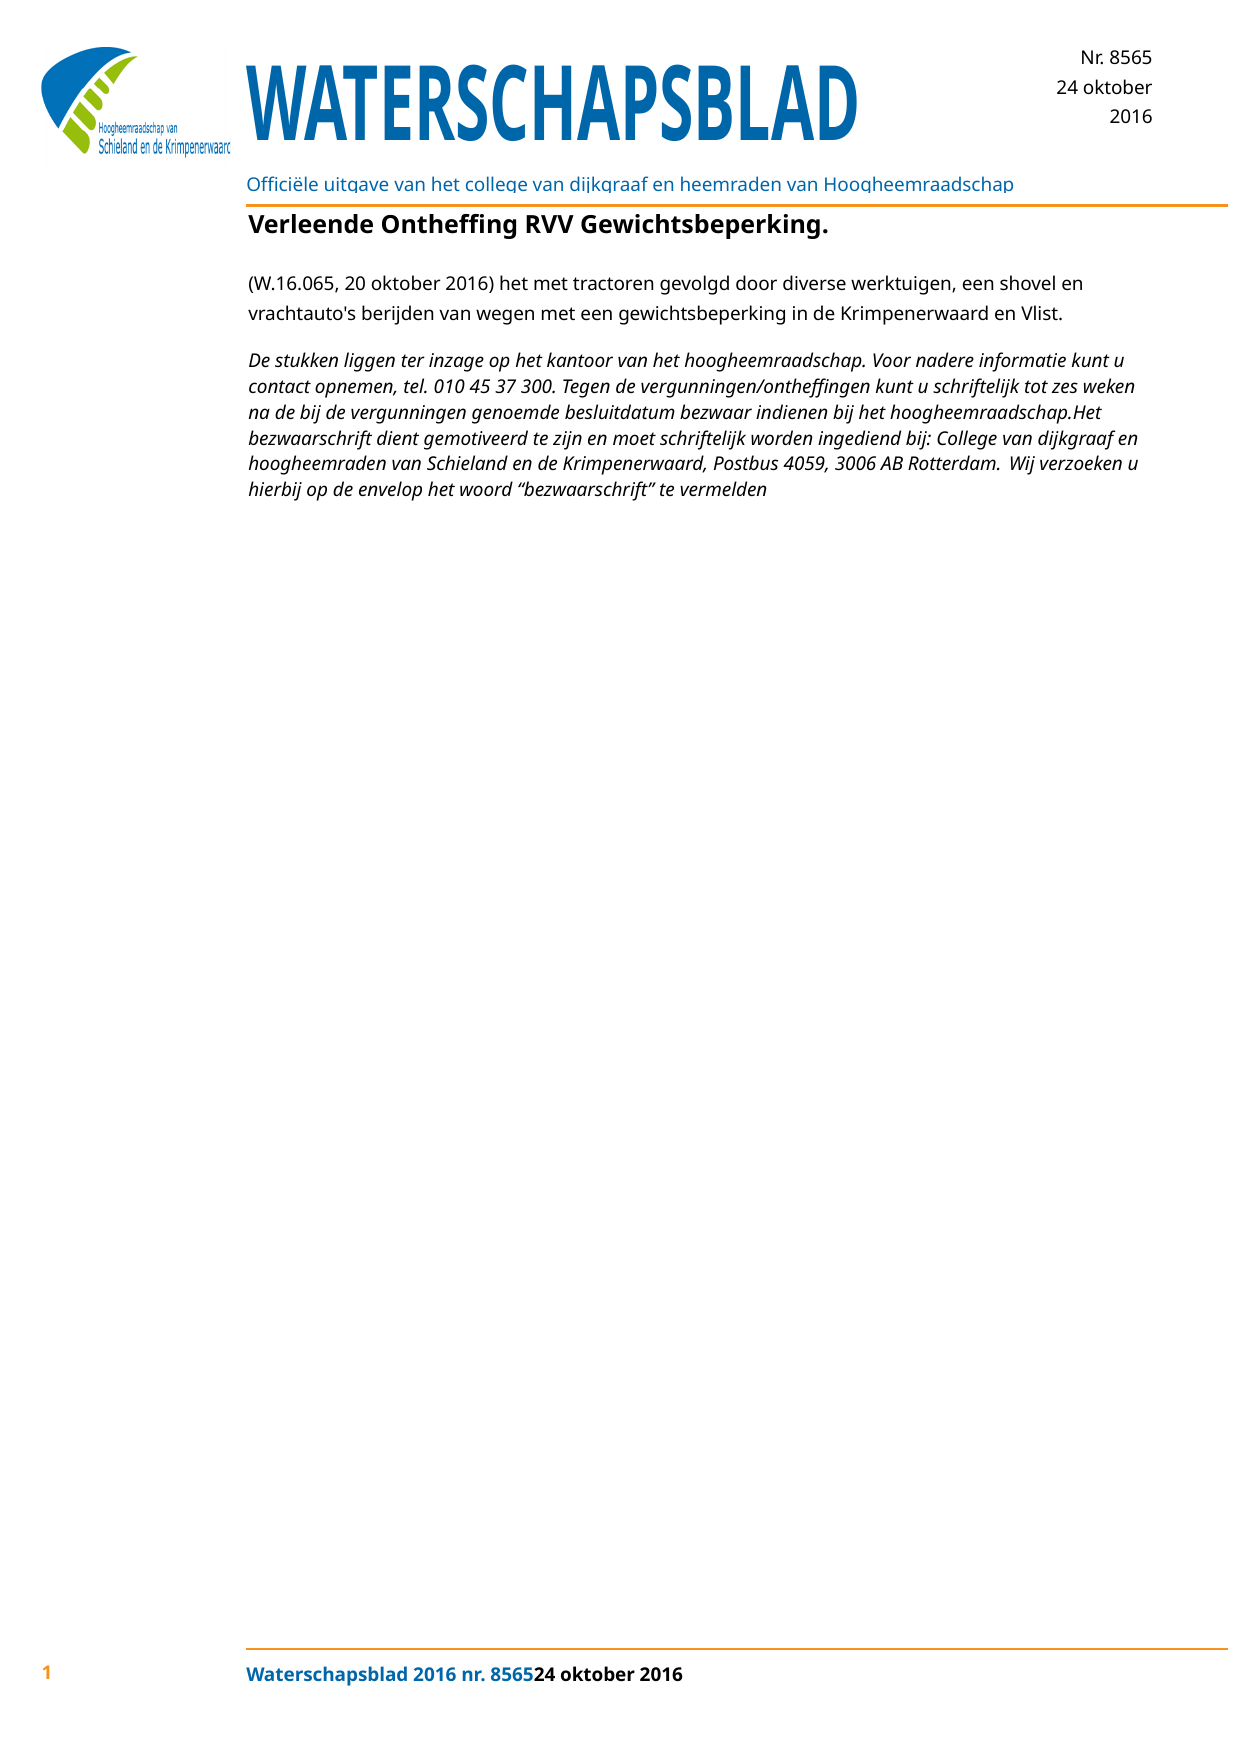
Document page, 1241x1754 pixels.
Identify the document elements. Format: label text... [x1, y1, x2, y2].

picture [41, 47, 231, 172]
text De stukken liggen ter inzage op het kantoor van het hoogheemraadschap. Voor nadere informatie kunt u contact opnemen, tel. 010 45 37 300. Tegen de vergunningen/ontheffingen kunt u schriftelijk tot zes weken na de bij de vergunningen genoemde besluitdatum bezwaar indienen bij het hoogheemraadschap.Het bezwaarschrift dient gemotiveerd te zijn en moet schriftelijk worden ingediend bij: College van dijkgraaf en hoogheemraden van Schieland en de Krimpenerwaard, Postbus 4059, 3006 AB Rotterdam. Wij verzoeken u hierbij op de envelop het woord “bezwaarschrift” te vermelden [248, 348, 1152, 502]
text (W.16.065, 20 oktober 2016) het met tractoren gevolgd door diverse werktuigen, een shovel en vrachtauto's berijden van wegen met een gewichtsbeperking in de Krimpenerwaard en Vlist. [248, 270, 1152, 326]
text Verleende Ontheffing RVV Gewichtsbeperking. [248, 207, 1152, 241]
